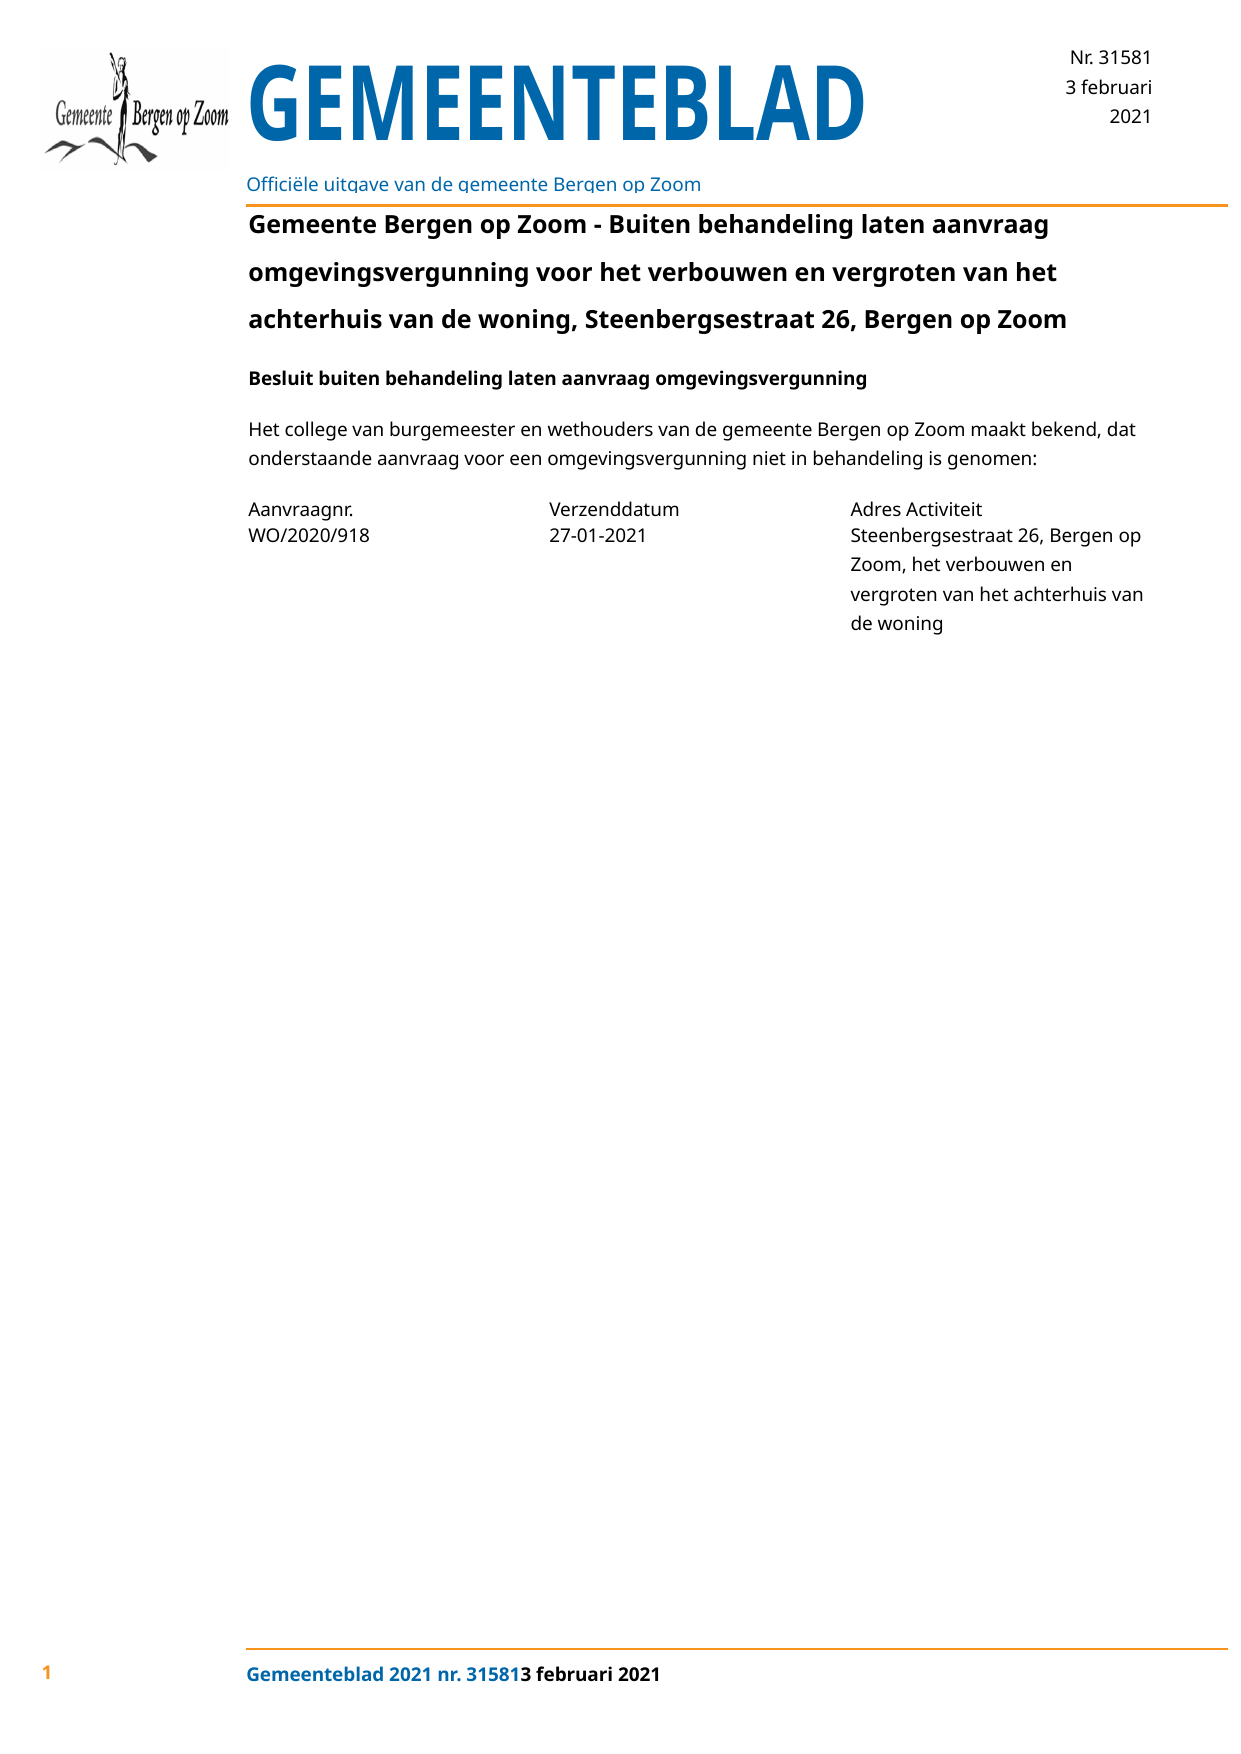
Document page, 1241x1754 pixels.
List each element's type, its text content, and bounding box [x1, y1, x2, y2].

table_header Verzenddatum [549, 496, 850, 522]
table_cell Steenbergsestraat 26, Bergen op Zoom, het verbouwen en vergroten van het achterhuis van de woning [850, 522, 1152, 636]
text Besluit buiten behandeling laten aanvraag omgevingsvergunning [248, 366, 1152, 391]
text Gemeente Bergen op Zoom - Buiten behandeling laten aanvraag omgevingsvergunning voor het verbouwen en vergroten van het achterhuis van de woning, Steenbergsestraat 26, Bergen op Zoom [248, 207, 1152, 336]
text Het college van burgemeester en wethouders van de gemeente Bergen op Zoom maakt bekend, dat onderstaande aanvraag voor een omgevingsvergunning niet in behandeling is genomen: [248, 416, 1152, 471]
table_header Aanvraagnr. [248, 496, 549, 522]
table_cell WO/2020/918 [248, 522, 549, 636]
table_header Adres Activiteit [850, 496, 1152, 522]
table_cell 27-01-2021 [549, 522, 850, 636]
picture [41, 47, 231, 172]
